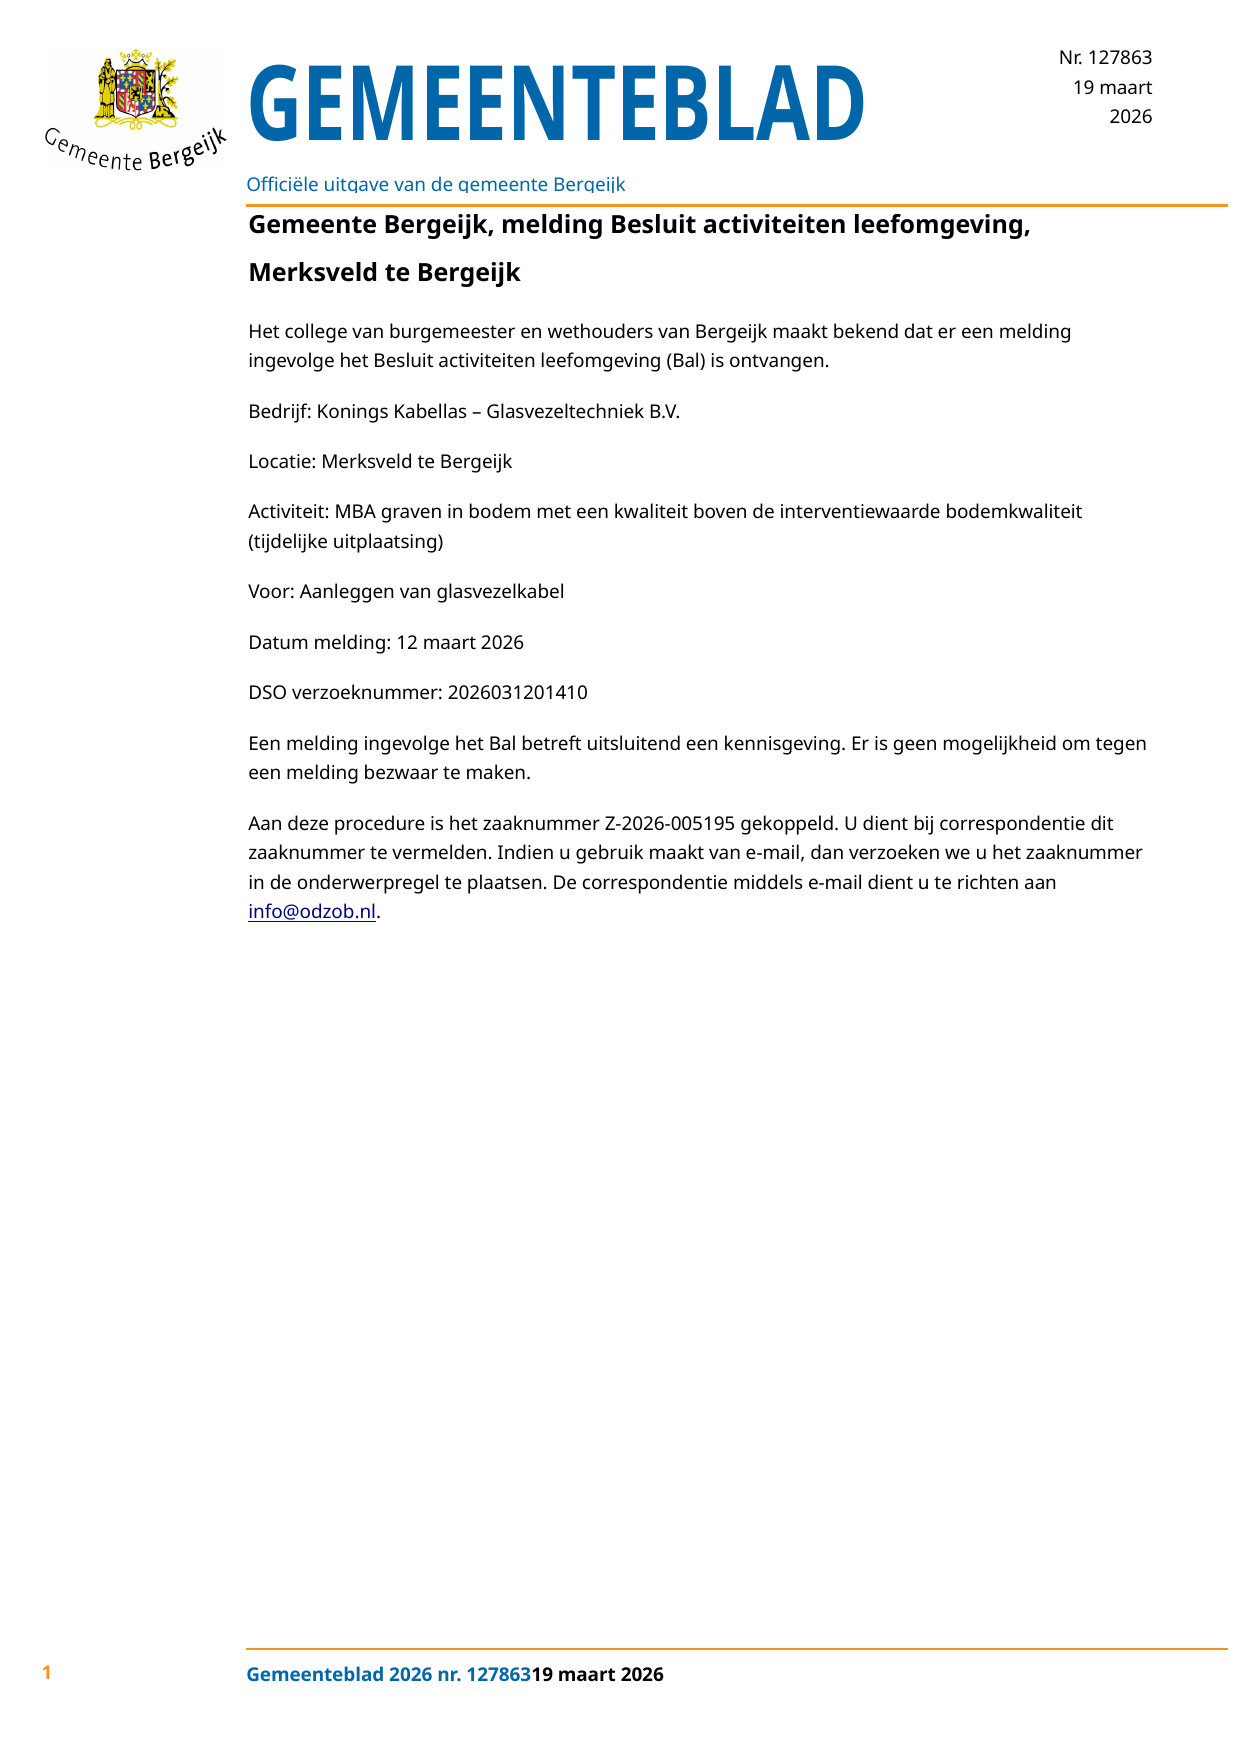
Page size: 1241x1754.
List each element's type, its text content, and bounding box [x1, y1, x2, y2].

picture [41, 47, 231, 172]
text Aan deze procedure is het zaaknummer Z-2026-005195 gekoppeld. U dient bij correspondentie dit zaaknummer te vermelden. Indien u gebruik maakt van e-mail, dan verzoeken we u het zaaknummer in de onderwerpregel te plaatsen. De correspondentie middels e-mail dient u te richten aan info@odzob.nl. [248, 810, 1152, 924]
text Bedrijf: Konings Kabellas – Glasvezeltechniek B.V. [248, 398, 1152, 424]
text Het college van burgemeester en wethouders van Bergeijk maakt bekend dat er een melding ingevolge het Besluit activiteiten leefomgeving (Bal) is ontvangen. [248, 318, 1152, 373]
text DSO verzoeknummer: 2026031201410 [248, 679, 1152, 705]
text Voor: Aanleggen van glasvezelkabel [248, 579, 1152, 604]
text Locatie: Merksveld ​​te Bergeijk [248, 448, 1152, 474]
text Een melding ingevolge het Bal betreft uitsluitend een kennisgeving. Er is geen mogelijkheid om tegen een melding bezwaar te maken. [248, 730, 1152, 785]
text Activiteit: MBA graven in bodem met een kwaliteit boven de interventiewaarde bodemkwaliteit (tijdelijke uitplaatsing) [248, 499, 1152, 554]
text Gemeente Bergeijk, melding Besluit activiteiten leefomgeving, Merksveld ​​te Bergeijk [248, 207, 1152, 288]
text Datum melding: 12 maart 2026 [248, 629, 1152, 655]
